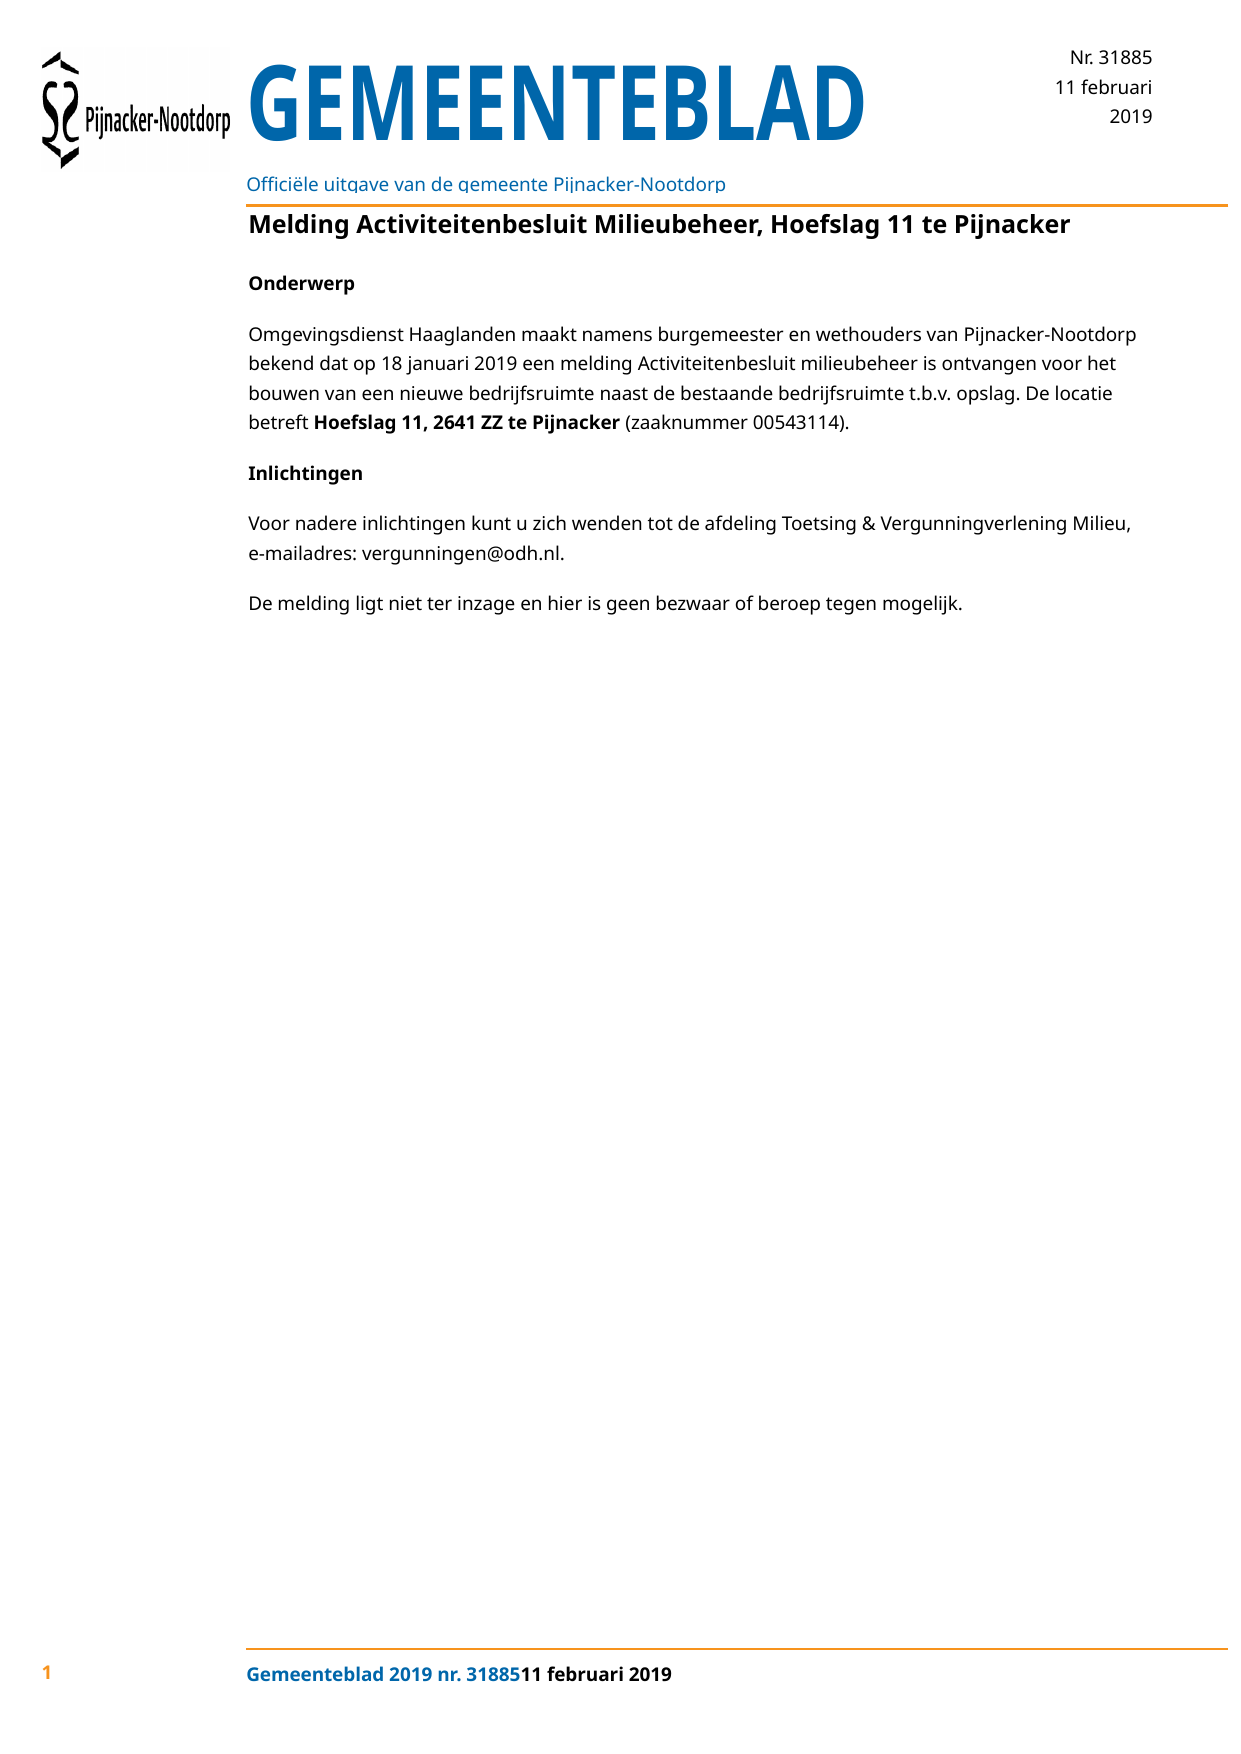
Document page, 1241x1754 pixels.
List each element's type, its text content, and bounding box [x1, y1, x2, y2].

text Voor nadere inlichtingen kunt u zich wenden tot de afdeling Toetsing & Vergunningverlening Milieu, e-mailadres: vergunningen@odh.nl. [248, 510, 1152, 566]
text De melding ligt niet ter inzage en hier is geen bezwaar of beroep tegen mogelijk. [248, 590, 1152, 616]
text Omgevingsdienst Haaglanden maakt namens burgemeester en wethouders van Pijnacker-Nootdorp bekend dat op 18 januari 2019 een melding Activiteitenbesluit milieubeheer is ontvangen voor het bouwen van een nieuwe bedrijfsruimte naast de bestaande bedrijfsruimte t.b.v. opslag. De locatie betreft Hoefslag 11, 2641 ZZ te Pijnacker (zaaknummer 00543114). [248, 321, 1152, 435]
text Onderwerp [248, 270, 1152, 296]
text Inlichtingen [248, 460, 1152, 486]
text Melding Activiteitenbesluit Milieubeheer, Hoefslag 11 te Pijnacker [248, 207, 1152, 241]
picture [41, 47, 231, 172]
